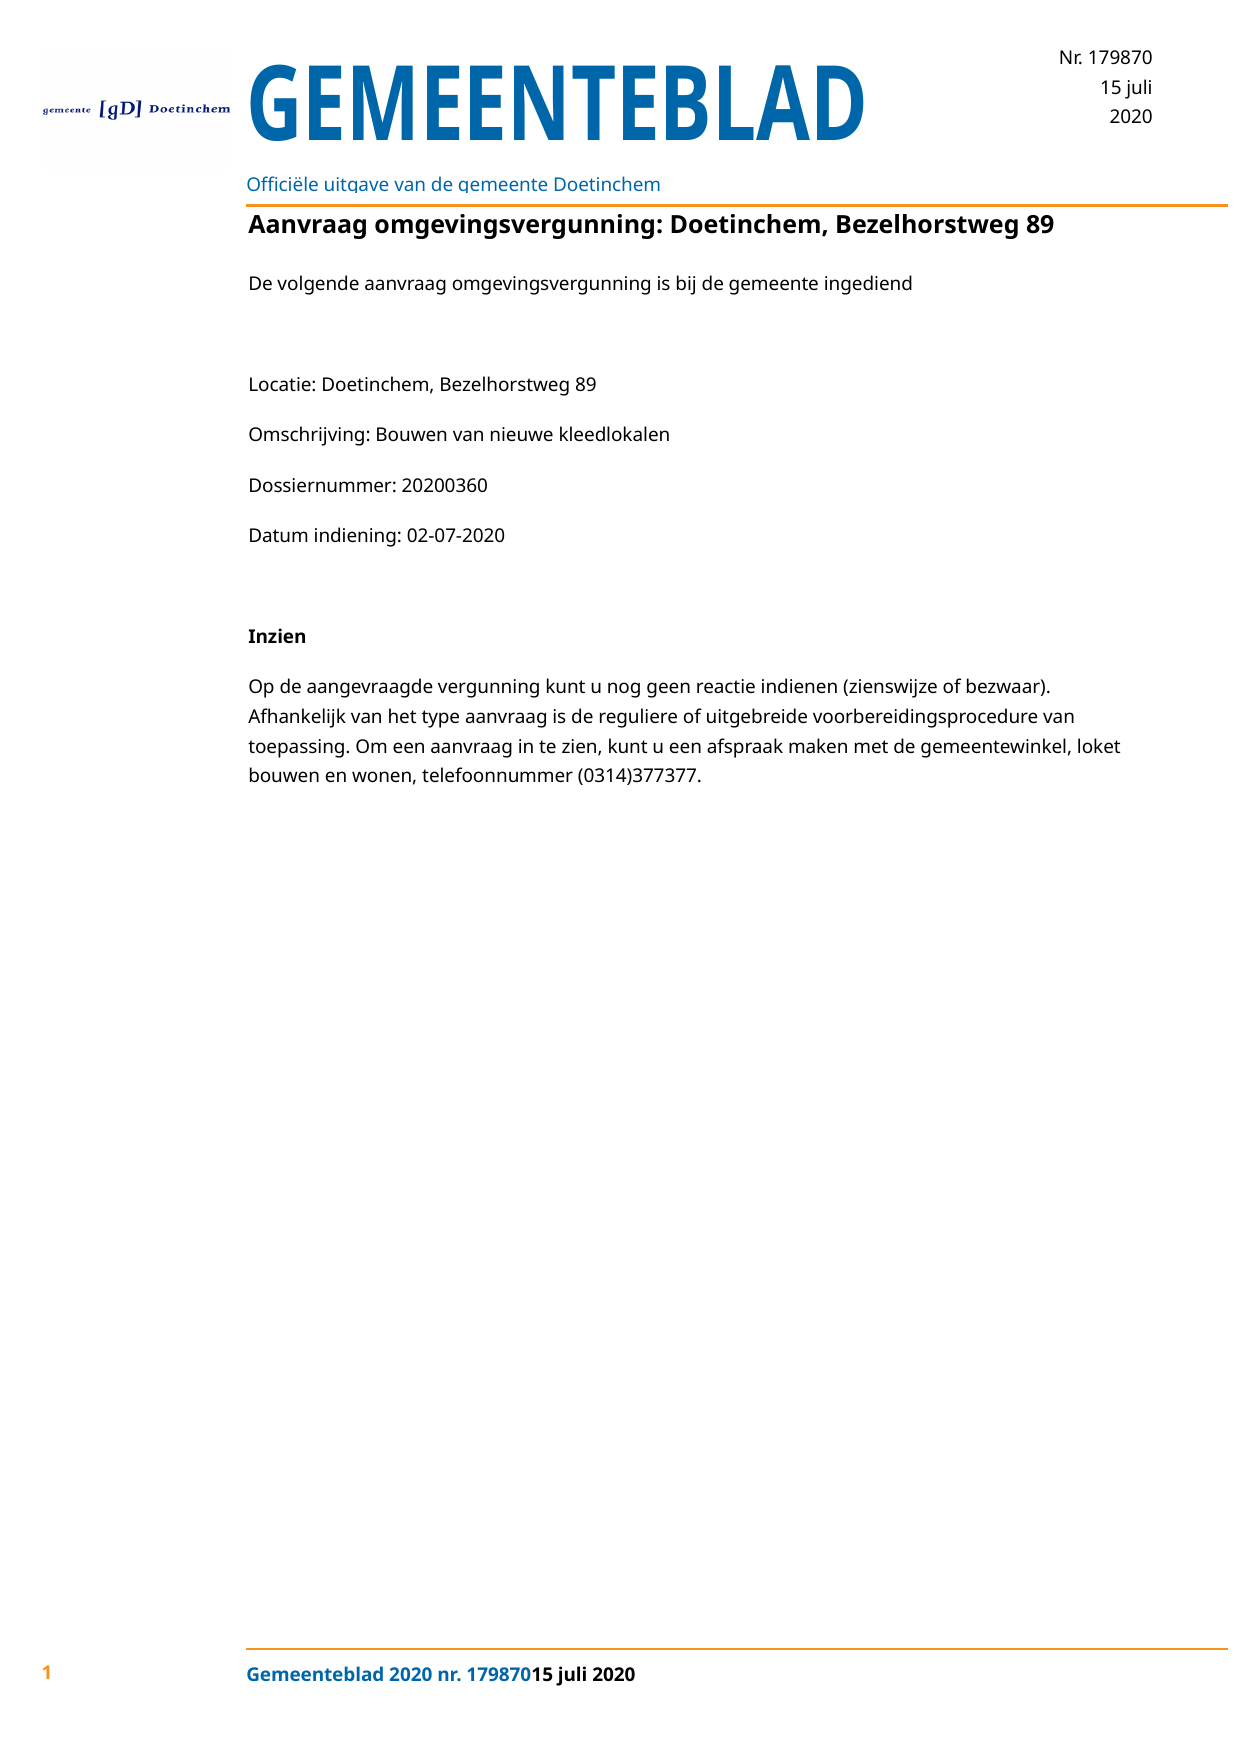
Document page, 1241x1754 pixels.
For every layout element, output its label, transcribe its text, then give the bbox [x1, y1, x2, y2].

picture [41, 47, 231, 172]
text Aanvraag omgevingsvergunning: Doetinchem, Bezelhorstweg 89 [248, 207, 1152, 241]
text Op de aangevraagde vergunning kunt u nog geen reactie indienen (zienswijze of bezwaar). Afhankelijk van het type aanvraag is de reguliere of uitgebreide voorbereidingsprocedure van toepassing. Om een aanvraag in te zien, kunt u een afspraak maken met de gemeentewinkel, loket bouwen en wonen, telefoonnummer (0314)377377. [248, 674, 1152, 788]
text Inzien [248, 623, 1152, 649]
text Locatie: Doetinchem, Bezelhorstweg 89 [248, 371, 1152, 397]
text Datum indiening: 02-07-2020 [248, 522, 1152, 548]
text Dossiernummer: 20200360 [248, 472, 1152, 498]
text De volgende aanvraag omgevingsvergunning is bij de gemeente ingediend [248, 270, 1152, 296]
text Omschrijving: Bouwen van nieuwe kleedlokalen [248, 422, 1152, 447]
